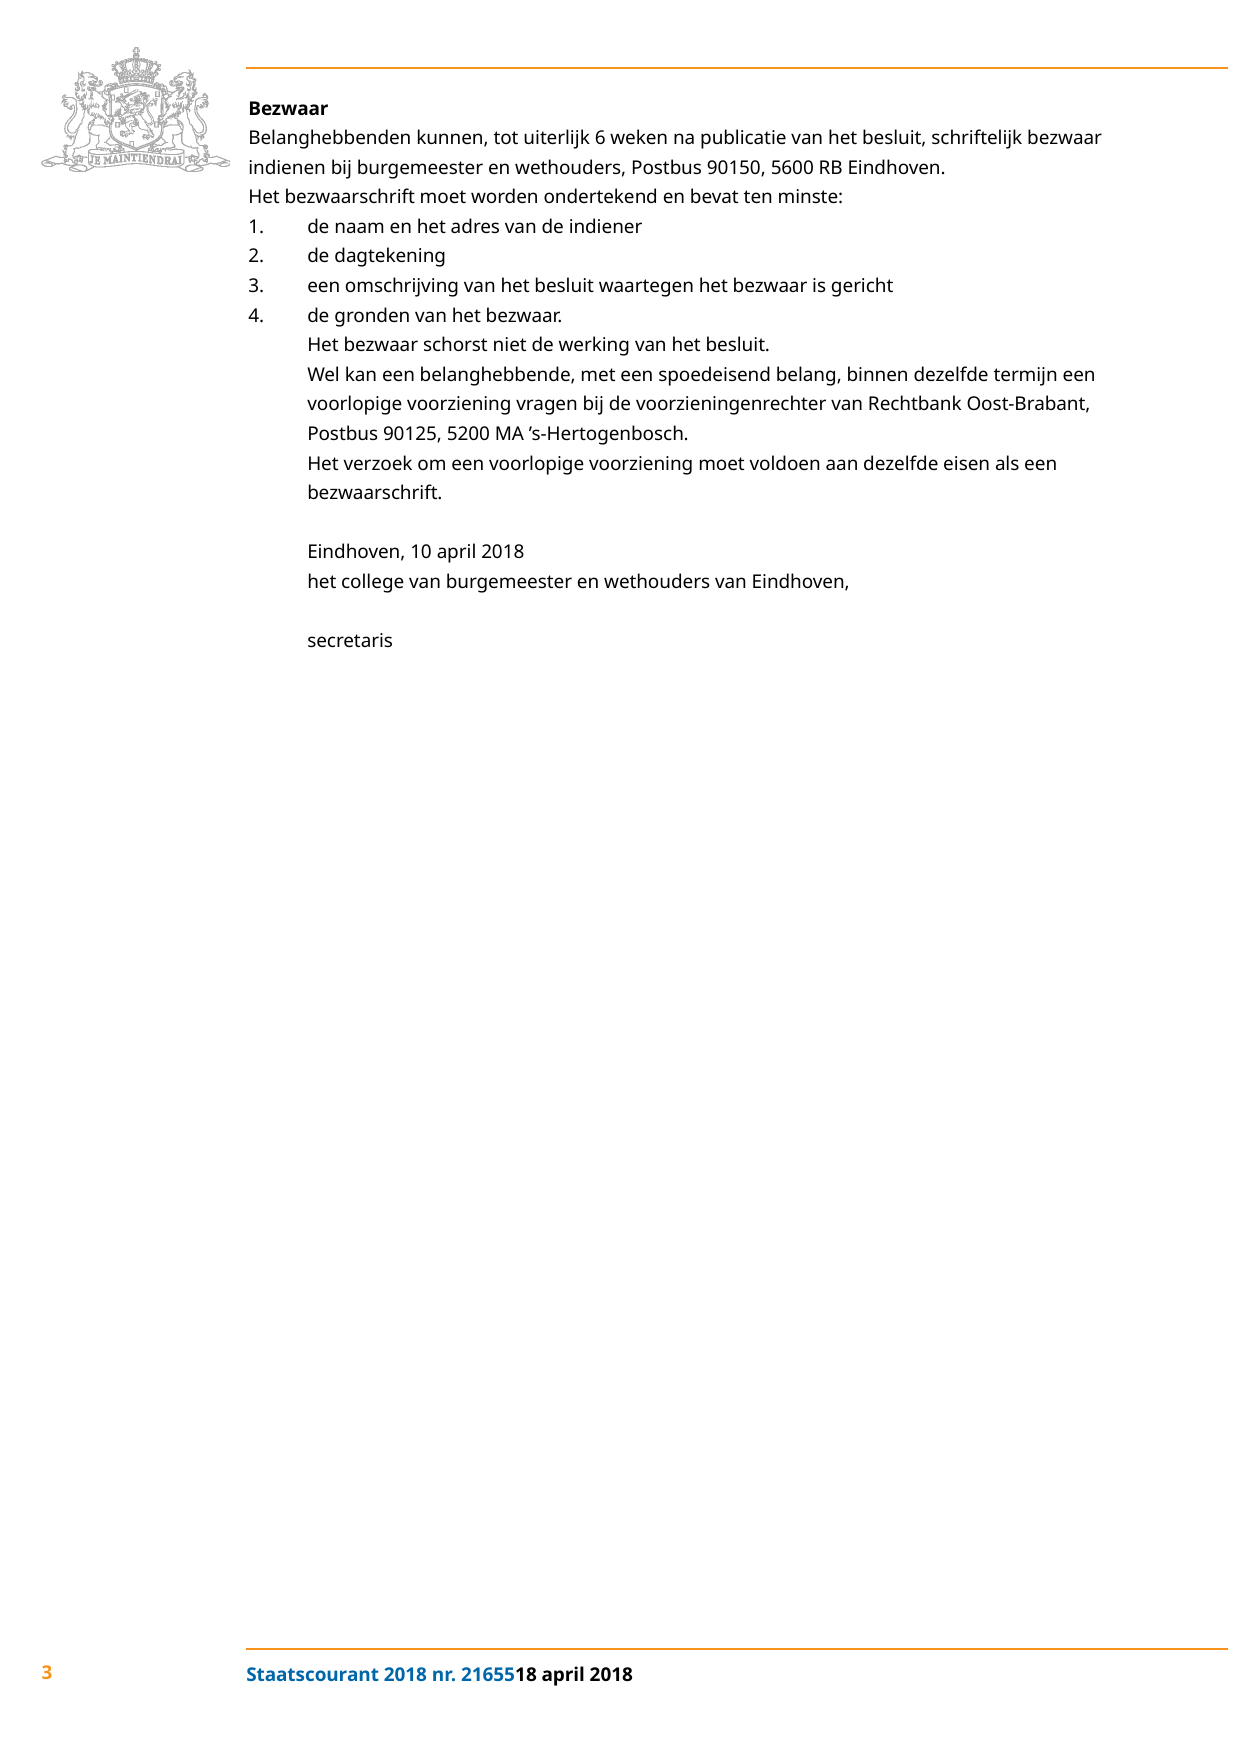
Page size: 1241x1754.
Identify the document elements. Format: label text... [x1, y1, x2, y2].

list Het bezwaar schorst niet de werking van het besluit. [248, 331, 1152, 357]
list Wel kan een belanghebbende, met een spoedeisend belang, binnen dezelfde termijn een voorlopige voorziening vragen bij de voorzieningenrechter van Rechtbank Oost-Brabant, Postbus 90125, 5200 MA ’s-Hertogenbosch. [248, 361, 1152, 446]
list het college van burgemeester en wethouders van Eindhoven, [248, 568, 1152, 594]
picture [41, 47, 231, 172]
list de gronden van het bezwaar. [248, 302, 1152, 328]
list Eindhoven, 10 april 2018 [248, 538, 1152, 564]
list een omschrijving van het besluit waartegen het bezwaar is gericht [248, 272, 1152, 298]
list secretaris [248, 627, 1152, 653]
text Belanghebbenden kunnen, tot uiterlijk 6 weken na publicatie van het besluit, schriftelijk bezwaar indienen bij burgemeester en wethouders, Postbus 90150, 5600 RB Eindhoven. [248, 124, 1152, 180]
list de naam en het adres van de indiener [248, 213, 1152, 239]
text Het bezwaarschrift moet worden ondertekend en bevat ten minste: [248, 183, 1152, 209]
list de dagtekening [248, 243, 1152, 268]
list Het verzoek om een voorlopige voorziening moet voldoen aan dezelfde eisen als een bezwaarschrift. [248, 450, 1152, 505]
text Bezwaar [248, 95, 1152, 121]
